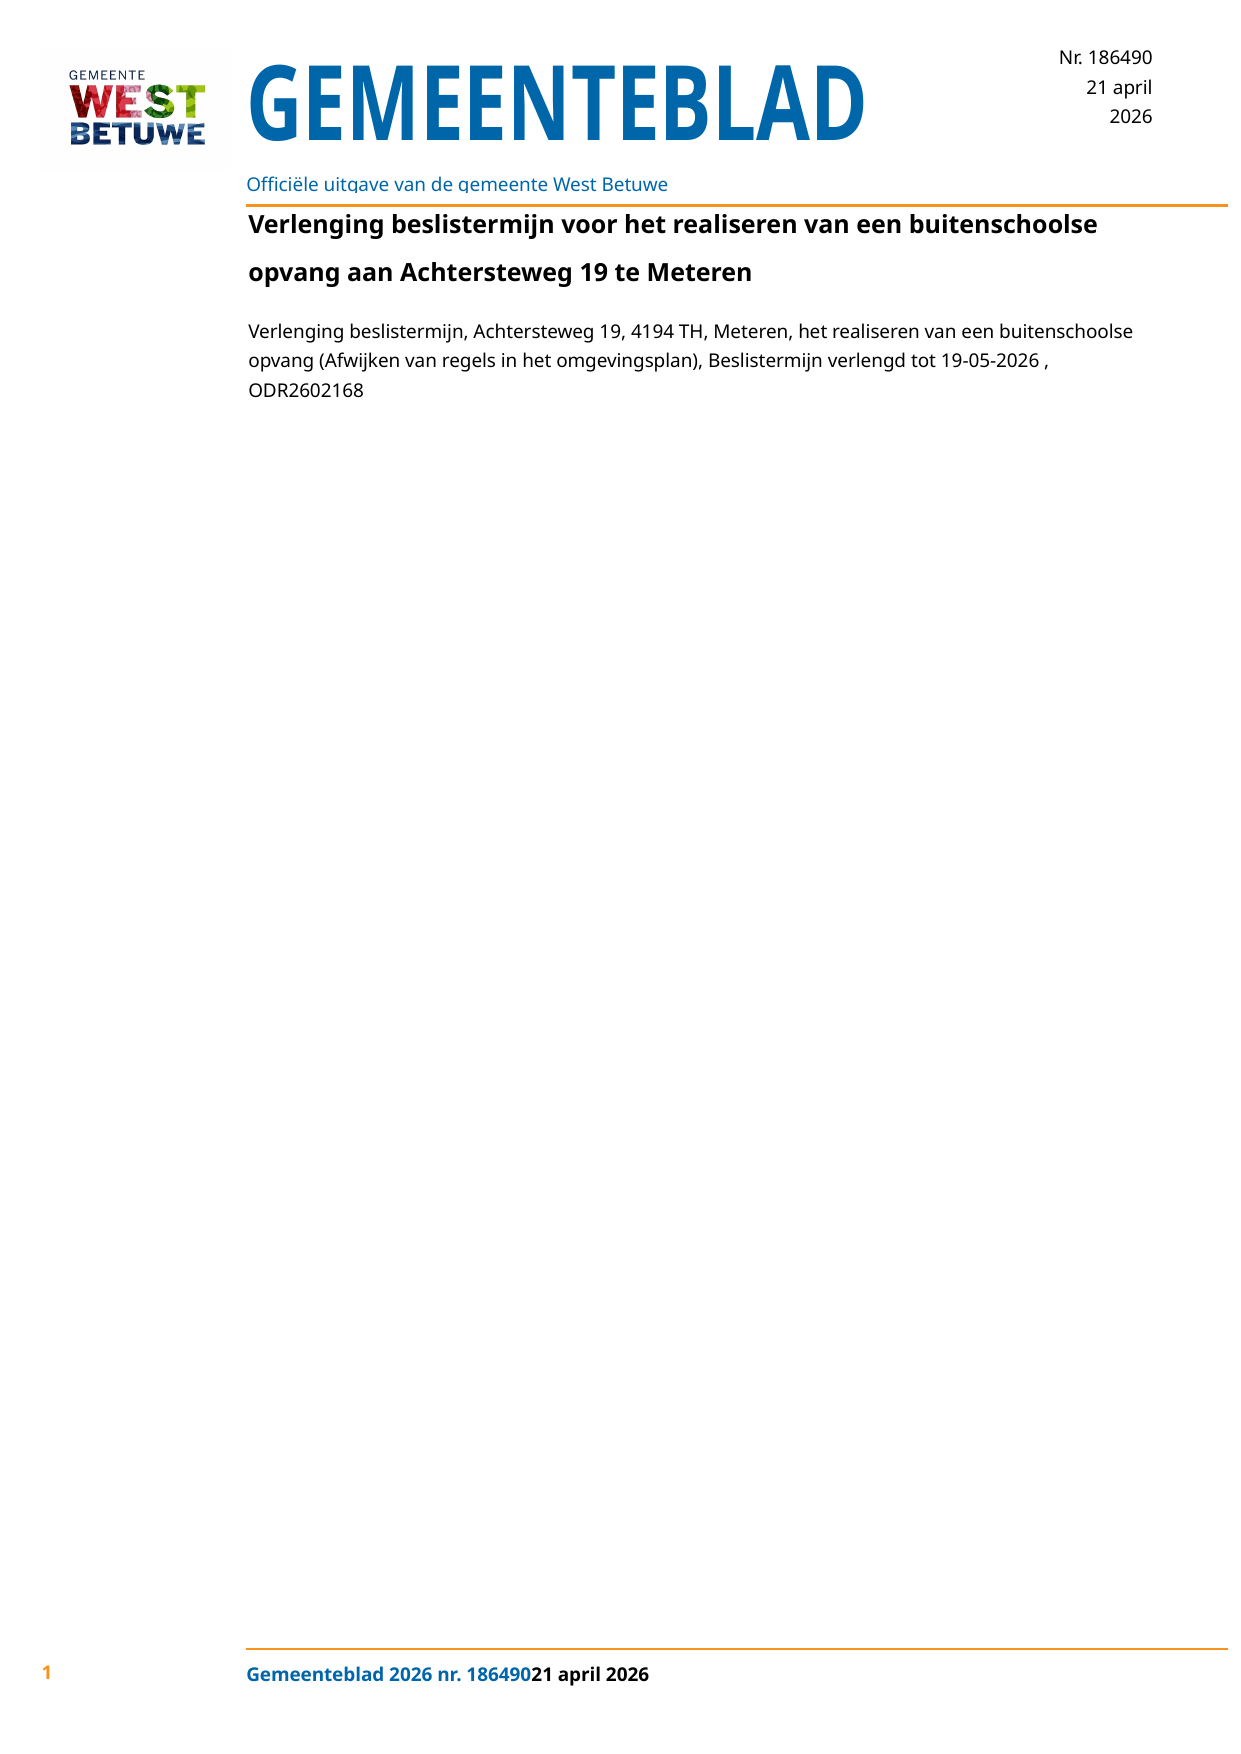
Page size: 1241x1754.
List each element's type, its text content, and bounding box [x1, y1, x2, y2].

text Verlenging beslistermijn, Achtersteweg 19, 4194 TH, Meteren, het realiseren van een buitenschoolse opvang (Afwijken van regels in het omgevingsplan), Beslistermijn verlengd tot 19-05-2026 , ODR2602168 [248, 318, 1152, 403]
picture [41, 47, 231, 172]
text Verlenging beslistermijn voor het realiseren van een buitenschoolse opvang aan Achtersteweg 19 te Meteren [248, 207, 1152, 288]
